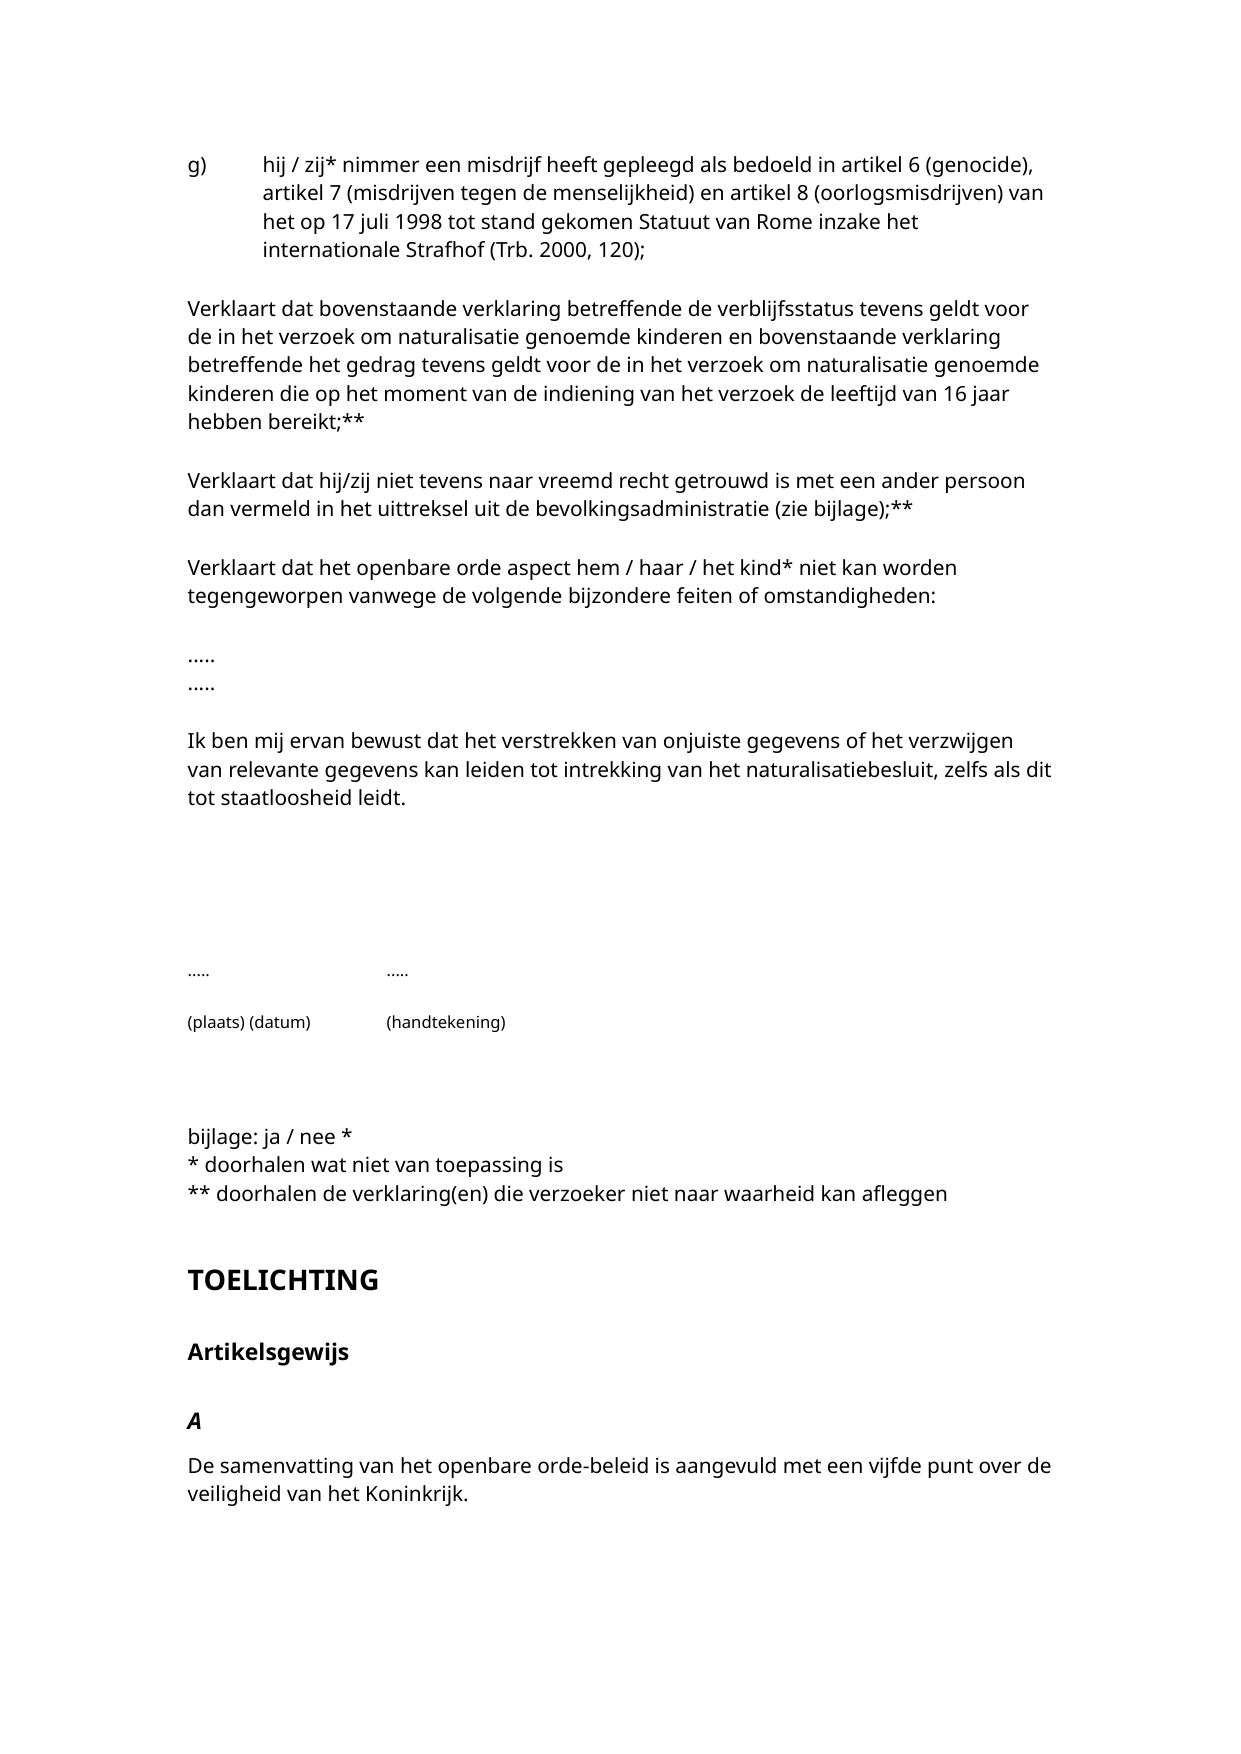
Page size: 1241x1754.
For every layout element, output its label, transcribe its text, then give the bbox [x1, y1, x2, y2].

text * doorhalen wat niet van toepassing is [187, 1151, 1053, 1179]
text Verklaart dat hij/zij niet tevens naar vreemd recht getrouwd is met een ander persoon dan vermeld in het uittreksel uit de bevolkingsadministratie (zie bijlage);** [187, 466, 1053, 523]
list hij / zij* nimmer een misdrijf heeft gepleegd als bedoeld in artikel 6 (genocide), artikel 7 (misdrijven tegen de menselijkheid) en artikel 8 (oorlogsmisdrijven) van het op 17 juli 1998 tot stand gekomen Statuut van Rome inzake het internationale Strafhof (Trb. 2000, 120); [187, 150, 1053, 264]
text ..... [187, 640, 1053, 668]
table_cell ..... [386, 958, 1053, 1011]
text ** doorhalen de verklaring(en) die verzoeker niet naar waarheid kan afleggen [187, 1179, 1053, 1207]
text Verklaart dat bovenstaande verklaring betreffende de verblijfsstatus tevens geldt voor de in het verzoek om naturalisatie genoemde kinderen en bovenstaande verklaring betreffende het gedrag tevens geldt voor de in het verzoek om naturalisatie genoemde kinderen die op het moment van de indiening van het verzoek de leeftijd van 16 jaar hebben bereikt;** [187, 294, 1053, 436]
table_header [188, 900, 386, 958]
text Ik ben mij ervan bewust dat het verstrekken van onjuiste gegevens of het verzwijgen van relevante gegevens kan leiden tot intrekking van het naturalisatiebesluit, zelfs als dit tot staatloosheid leidt. [187, 727, 1053, 812]
table_cell ..... [188, 958, 386, 1011]
text bijlage: ja / nee * [187, 1122, 1053, 1151]
subtitle TOELICHTING [187, 1260, 1053, 1298]
table_header [386, 900, 1053, 958]
subtitle Artikelsgewijs [187, 1336, 1053, 1367]
subtitle A [187, 1405, 1053, 1436]
table_cell (plaats) (datum) [188, 1011, 386, 1064]
table_cell (handtekening) [386, 1011, 1053, 1064]
text Verklaart dat het openbare orde aspect hem / haar / het kind* niet kan worden tegengeworpen vanwege de volgende bijzondere feiten of omstandigheden: [187, 553, 1053, 610]
text De samenvatting van het openbare orde-beleid is aangevuld met een vijfde punt over de veiligheid van het Koninkrijk. [187, 1451, 1053, 1508]
text ..... [187, 668, 1053, 697]
